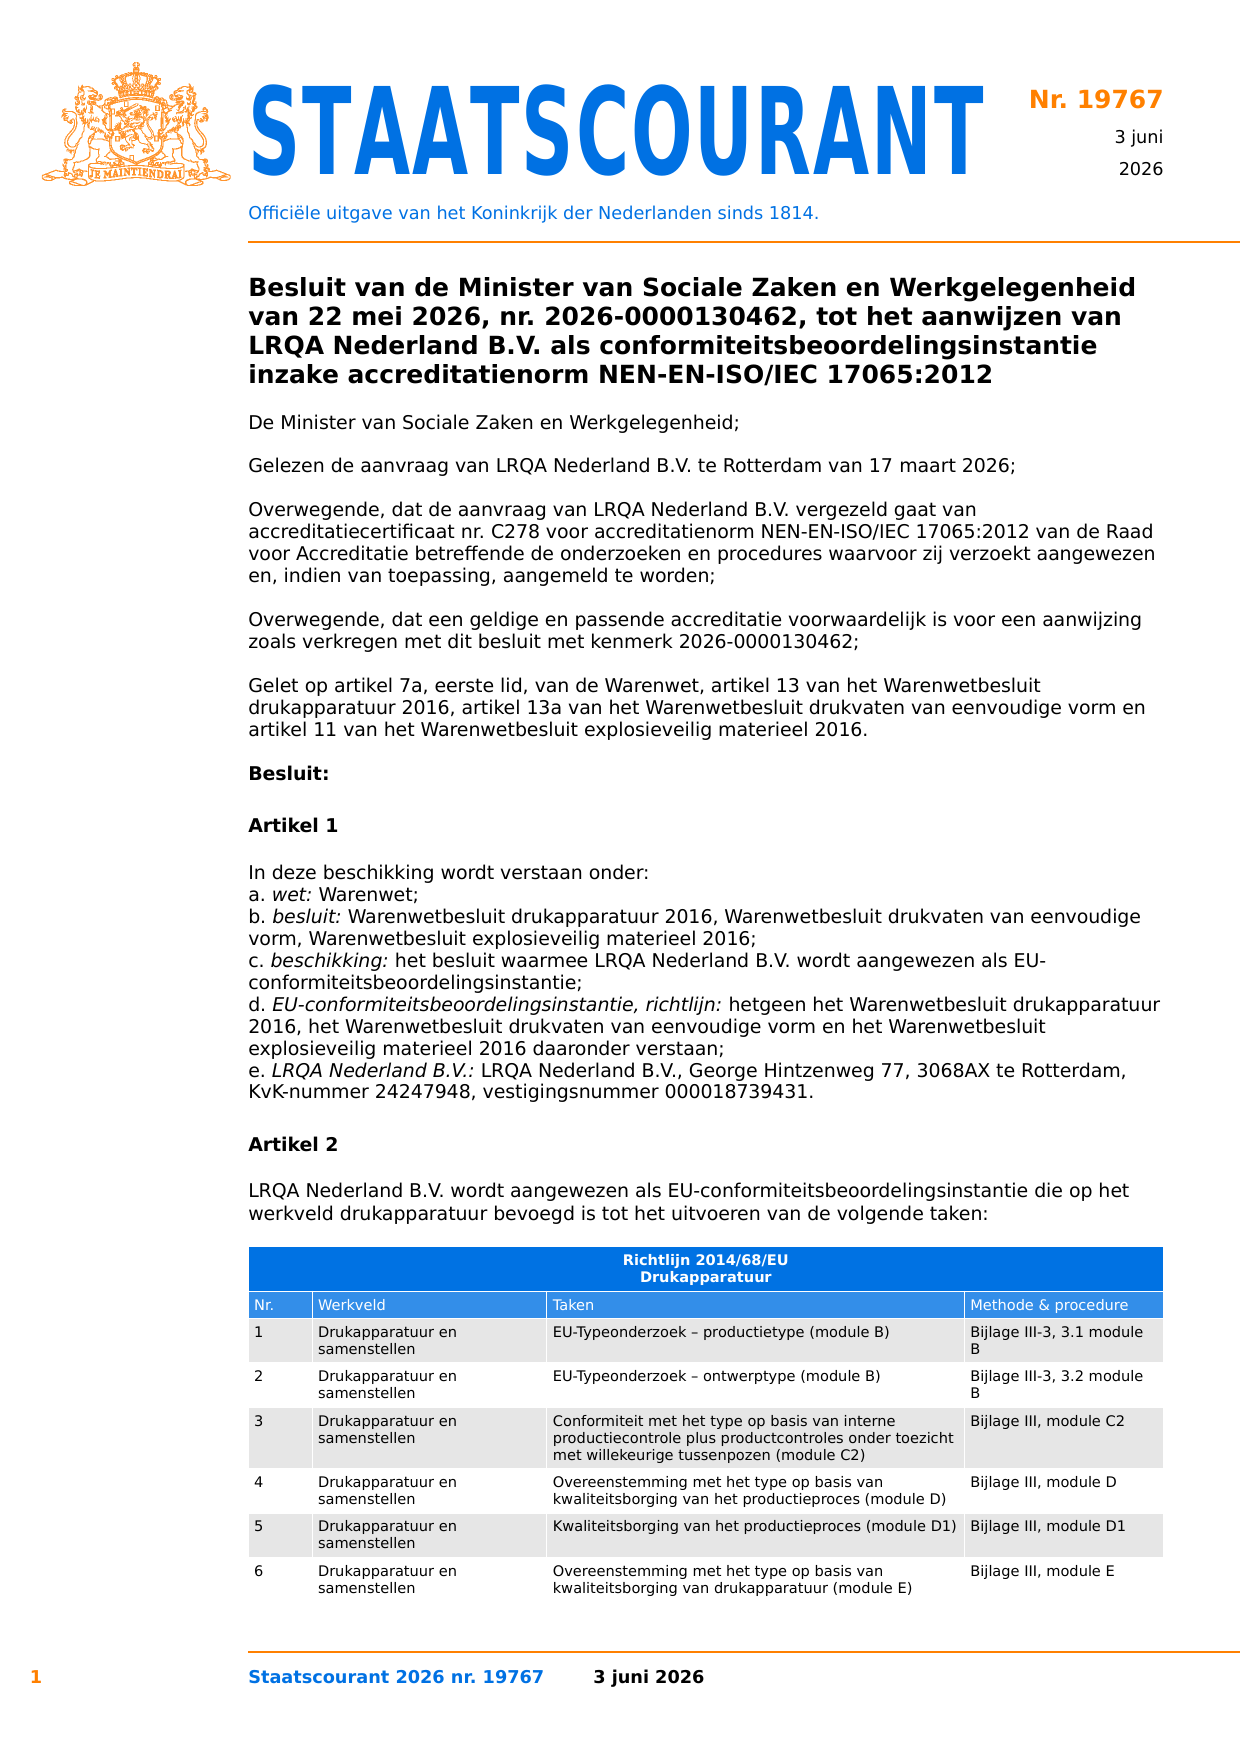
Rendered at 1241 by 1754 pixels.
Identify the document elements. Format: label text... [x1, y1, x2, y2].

table_cell Drukapparatuur en samenstellen [313, 1319, 546, 1362]
table_cell 6 [249, 1558, 312, 1601]
table_cell Nr. [249, 1292, 312, 1318]
text b. besluit: Warenwetbesluit drukapparatuur 2016, Warenwetbesluit drukvaten van eenvoudige vorm, Warenwetbesluit explosieveilig materieel 2016; [248, 906, 1163, 949]
table_cell Drukapparatuur en samenstellen [313, 1558, 546, 1601]
text Overwegende, dat een geldige en passende accreditatie voorwaardelijk is voor een aanwijzing zoals verkregen met dit besluit met kenmerk 2026-0000130462; [248, 609, 1163, 653]
table_cell Bijlage III-3, 3.1 module B [965, 1319, 1163, 1362]
table_cell 2026 [998, 153, 1240, 203]
table_cell 4 [249, 1469, 312, 1512]
text In deze beschikking wordt verstaan onder: [248, 862, 1163, 884]
subtitle Artikel 1 [248, 815, 1163, 837]
subtitle Artikel 2 [248, 1133, 1163, 1155]
table_cell Drukapparatuur en samenstellen [313, 1408, 546, 1468]
table_cell 5 [249, 1514, 312, 1557]
text LRQA Nederland B.V. wordt aangewezen als EU-conformiteitsbeoordelingsinstantie die op het werkveld drukapparatuur bevoegd is tot het uitvoeren van de volgende taken: [248, 1180, 1163, 1224]
table_cell Werkveld [313, 1292, 546, 1318]
text c. beschikking: het besluit waarmee LRQA Nederland B.V. wordt aangewezen als EU-conformiteitsbeoordelingsinstantie; [248, 949, 1163, 993]
table_cell Methode & procedure [965, 1292, 1163, 1318]
text d. EU-conformiteitsbeoordelingsinstantie, richtlijn: hetgeen het Warenwetbesluit drukapparatuur 2016, het Warenwetbesluit drukvaten van eenvoudige vorm en het Warenwetbesluit explosieveilig materieel 2016 daaronder verstaan; [248, 993, 1163, 1059]
table_cell Kwaliteitsborging van het productieproces (module D1) [547, 1514, 964, 1557]
table_cell 3 [249, 1408, 312, 1468]
table_cell Bijlage III, module D [965, 1469, 1163, 1512]
table_cell Drukapparatuur en samenstellen [313, 1469, 546, 1512]
table_cell Overeenstemming met het type op basis van kwaliteitsborging van het productieproces (module D) [547, 1469, 964, 1512]
text Gelezen de aanvraag van LRQA Nederland B.V. te Rotterdam van 17 maart 2026; [248, 455, 1163, 477]
table_cell Bijlage III, module D1 [965, 1514, 1163, 1557]
table_header [25, 62, 248, 241]
text Gelet op artikel 7a, eerste lid, van de Warenwet, artikel 13 van het Warenwetbesluit drukapparatuur 2016, artikel 13a van het Warenwetbesluit drukvaten van eenvoudige vorm en artikel 11 van het Warenwetbesluit explosieveilig materieel 2016. [248, 675, 1163, 741]
table_cell Conformiteit met het type op basis van interne productiecontrole plus productcontroles onder toezicht met willekeurige tussenpozen (module C2) [547, 1408, 964, 1468]
table_cell Officiële uitgave van het Koninkrijk der Nederlanden sinds 1814. [248, 203, 1240, 241]
subtitle Besluit van de Minister van Sociale Zaken en Werkgelegenheid van 22 mei 2026, nr. 2026-0000130462, tot het aanwijzen van LRQA Nederland B.V. als conformiteitsbeoordelingsinstantie inzake accreditatienorm NEN-EN-ISO/IEC 17065:2012 [248, 273, 1163, 390]
table_cell Bijlage III, module E [965, 1558, 1163, 1601]
table_header Richtlijn 2014/68/EU Drukapparatuur [249, 1247, 1163, 1291]
text De Minister van Sociale Zaken en Werkgelegenheid; [248, 412, 1163, 433]
table_header STAATSCOURANT [248, 62, 998, 203]
table_cell Overeenstemming met het type op basis van kwaliteitsborging van drukapparatuur (module E) [547, 1558, 964, 1601]
text Besluit: [248, 763, 1163, 785]
table_cell 2 [249, 1364, 312, 1407]
table_cell EU-Typeonderzoek – productietype (module B) [547, 1319, 964, 1362]
table_cell Bijlage III-3, 3.2 module B [965, 1364, 1163, 1407]
table_cell 3 juni [998, 121, 1240, 153]
table_cell Drukapparatuur en samenstellen [313, 1364, 546, 1407]
table_cell Drukapparatuur en samenstellen [313, 1514, 546, 1557]
table_cell EU-Typeonderzoek – ontwerptype (module B) [547, 1364, 964, 1407]
table_cell Taken [547, 1292, 964, 1318]
text a. wet: Warenwet; [248, 884, 1163, 906]
picture [41, 62, 231, 186]
table_header Nr. 19767 [998, 62, 1240, 121]
text Overwegende, dat de aanvraag van LRQA Nederland B.V. vergezeld gaat van accreditatiecertificaat nr. C278 voor accreditatienorm NEN-EN-ISO/IEC 17065:2012 van de Raad voor Accreditatie betreffende de onderzoeken en procedures waarvoor zij verzoekt aangewezen en, indien van toepassing, aangemeld te worden; [248, 499, 1163, 587]
table_cell 1 [249, 1319, 312, 1362]
table_cell Bijlage III, module C2 [965, 1408, 1163, 1468]
text e. LRQA Nederland B.V.: LRQA Nederland B.V., George Hintzenweg 77, 3068AX te Rotterdam, KvK-nummer 24247948, vestigingsnummer 000018739431. [248, 1059, 1163, 1103]
